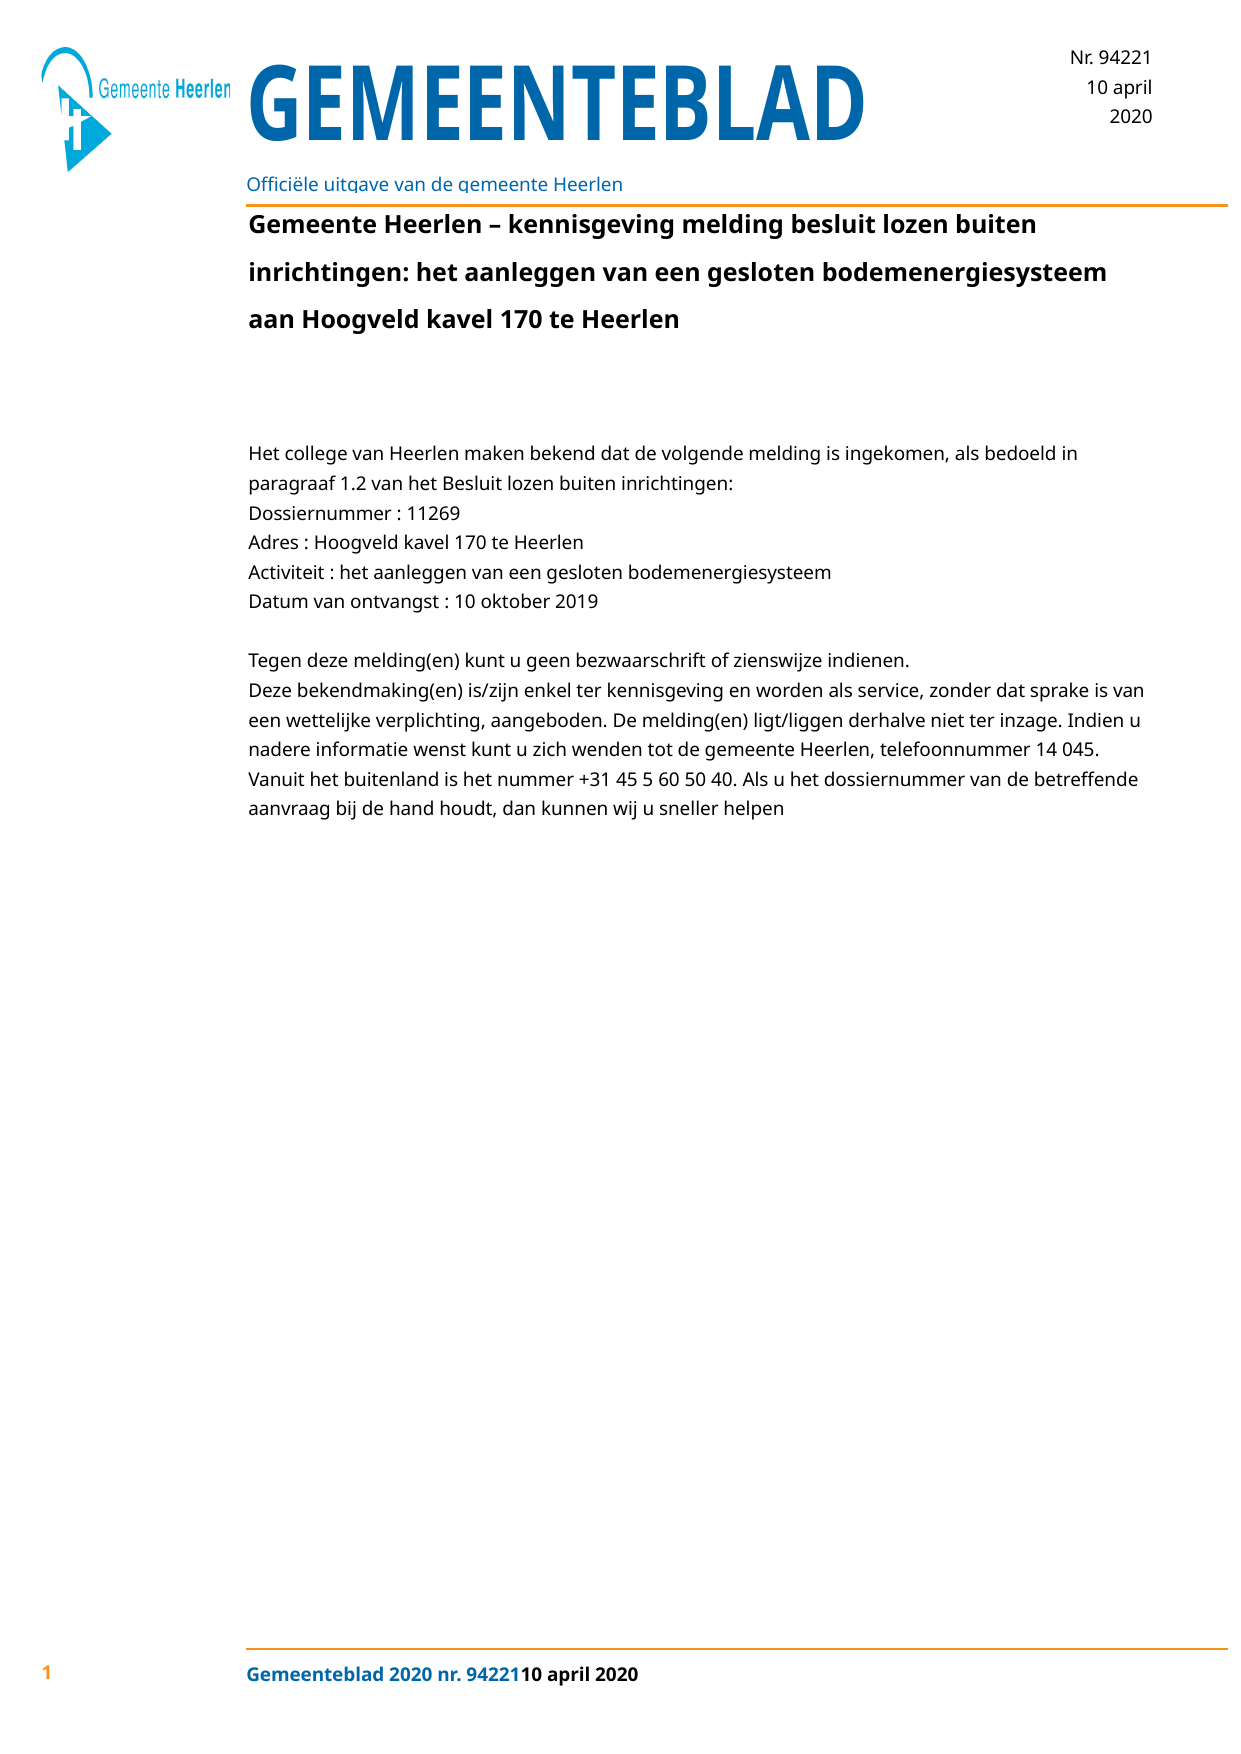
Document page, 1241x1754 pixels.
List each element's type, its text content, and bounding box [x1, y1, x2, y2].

text Tegen deze melding(en) kunt u geen bezwaarschrift of zienswijze indienen. [248, 648, 1152, 673]
text Gemeente Heerlen – kennisgeving melding besluit lozen buiten inrichtingen: het aanleggen van een gesloten bodemenergiesysteem aan Hoogveld kavel 170 te Heerlen [248, 207, 1152, 336]
text Dossiernummer : 11269 [248, 500, 1152, 525]
picture [41, 47, 231, 172]
text Deze bekendmaking(en) is/zijn enkel ter kennisgeving en worden als service, zonder dat sprake is van een wettelijke verplichting, aangeboden. De melding(en) ligt/liggen derhalve niet ter inzage. Indien u nadere informatie wenst kunt u zich wenden tot de gemeente Heerlen, telefoonnummer 14 045. Vanuit het buitenland is het nummer +31 45 5 60 50 40. Als u het dossiernummer van de betreffende aanvraag bij de hand houdt, dan kunnen wij u sneller helpen [248, 677, 1152, 821]
text Datum van ontvangst : 10 oktober 2019 [248, 588, 1152, 614]
text Het college van Heerlen maken bekend dat de volgende melding is ingekomen, als bedoeld in paragraaf 1.2 van het Besluit lozen buiten inrichtingen: [248, 441, 1152, 496]
text Adres : Hoogveld kavel 170 te Heerlen [248, 529, 1152, 555]
picture [41, 47, 59, 70]
text Activiteit : het aanleggen van een gesloten bodemenergiesysteem [248, 559, 1152, 584]
